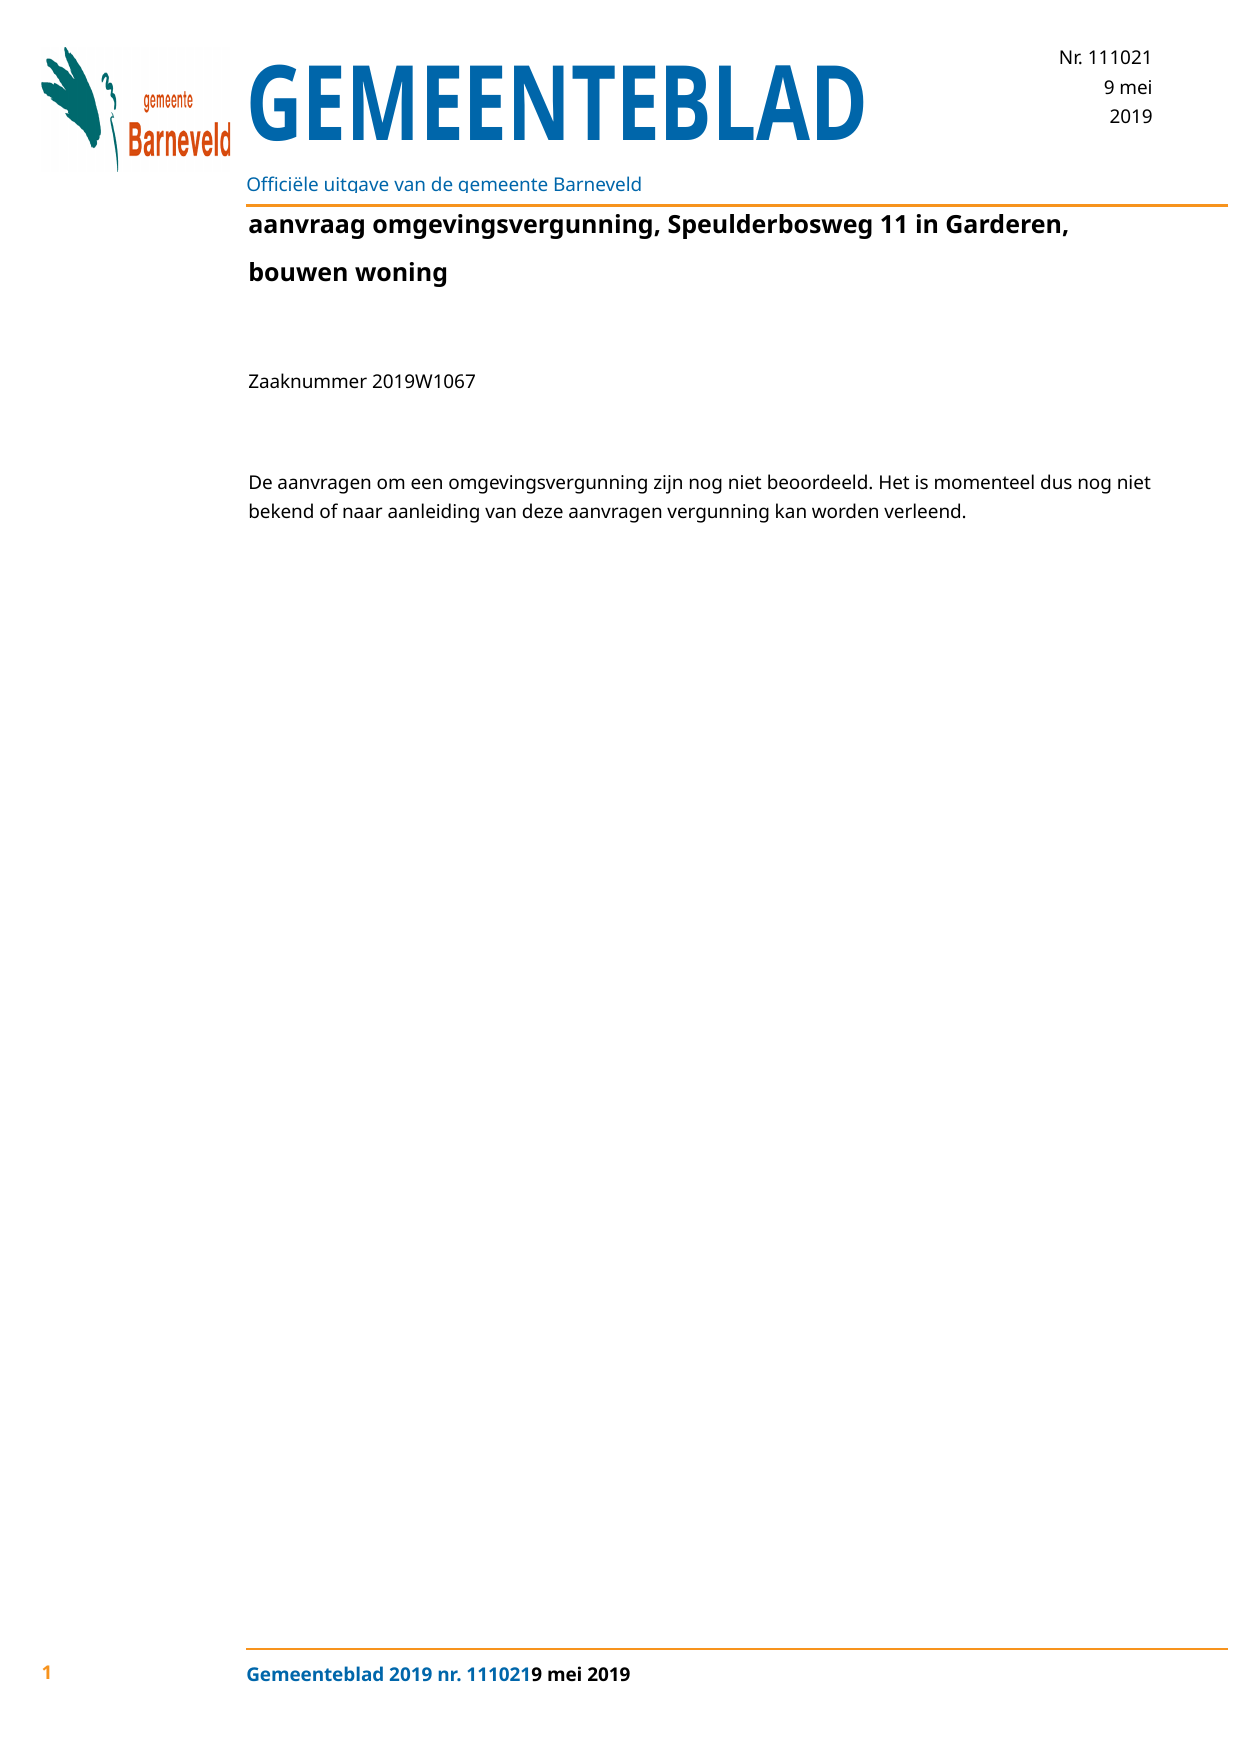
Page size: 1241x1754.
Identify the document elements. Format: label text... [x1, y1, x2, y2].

text aanvraag omgevingsvergunning, Speulderbosweg 11 in Garderen, bouwen woning [248, 207, 1152, 288]
text Zaaknummer 2019W1067 [248, 368, 1152, 394]
picture [41, 47, 231, 172]
text De aanvragen om een omgevingsvergunning zijn nog niet beoordeeld. Het is momenteel dus nog niet bekend of naar aanleiding van deze aanvragen vergunning kan worden verleend. [248, 469, 1152, 524]
